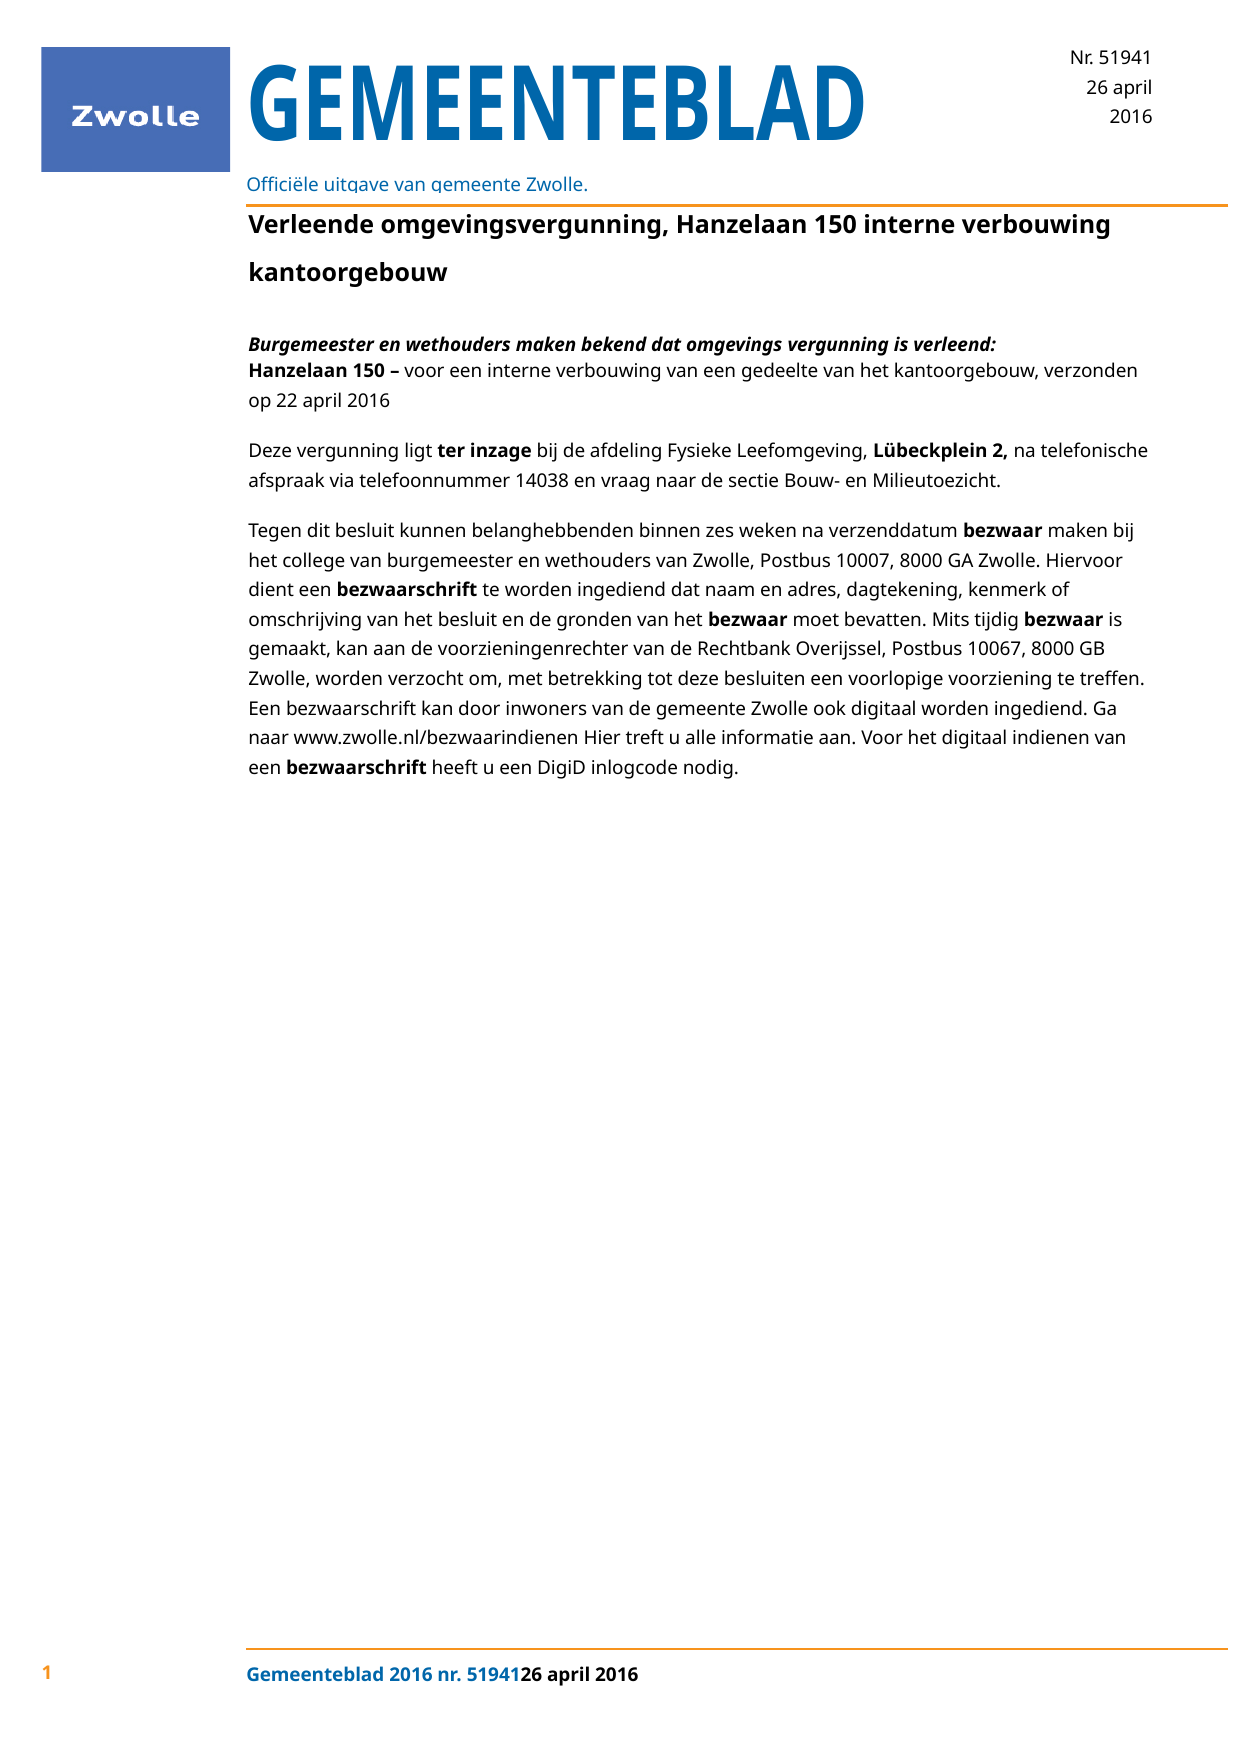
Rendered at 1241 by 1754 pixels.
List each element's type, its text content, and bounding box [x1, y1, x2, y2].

text Deze vergunning ligt ter inzage bij de afdeling Fysieke Leefomgeving, Lübeckplein 2, na telefonische afspraak via telefoonnummer 14038 en vraag naar de sectie Bouw- en Milieutoezicht. [248, 437, 1152, 492]
text Burgemeester en wethouders maken bekend dat omgevings vergunning is verleend: [248, 331, 1152, 357]
picture [41, 47, 231, 172]
text Verleende omgevingsvergunning, Hanzelaan 150 interne verbouwing kantoorgebouw [248, 207, 1152, 288]
text Tegen dit besluit kunnen belanghebbenden binnen zes weken na verzenddatum bezwaar maken bij het college van burgemeester en wethouders van Zwolle, Postbus 10007, 8000 GA Zwolle. Hiervoor dient een bezwaarschrift te worden ingediend dat naam en adres, dagtekening, kenmerk of omschrijving van het besluit en de gronden van het bezwaar moet bevatten. Mits tijdig bezwaar is gemaakt, kan aan de voorzieningenrechter van de Rechtbank Overijssel, Postbus 10067, 8000 GB Zwolle, worden verzocht om, met betrekking tot deze besluiten een voorlopige voorziening te treffen. Een bezwaarschrift kan door inwoners van de gemeente Zwolle ook digitaal worden ingediend. Ga naar www.zwolle.nl/bezwaarindienen Hier treft u alle informatie aan. Voor het digitaal indienen van een bezwaarschrift heeft u een DigiD inlogcode nodig. [248, 517, 1152, 779]
text Hanzelaan 150 – voor een interne verbouwing van een gedeelte van het kantoorgebouw, verzonden op 22 april 2016 [248, 357, 1152, 412]
